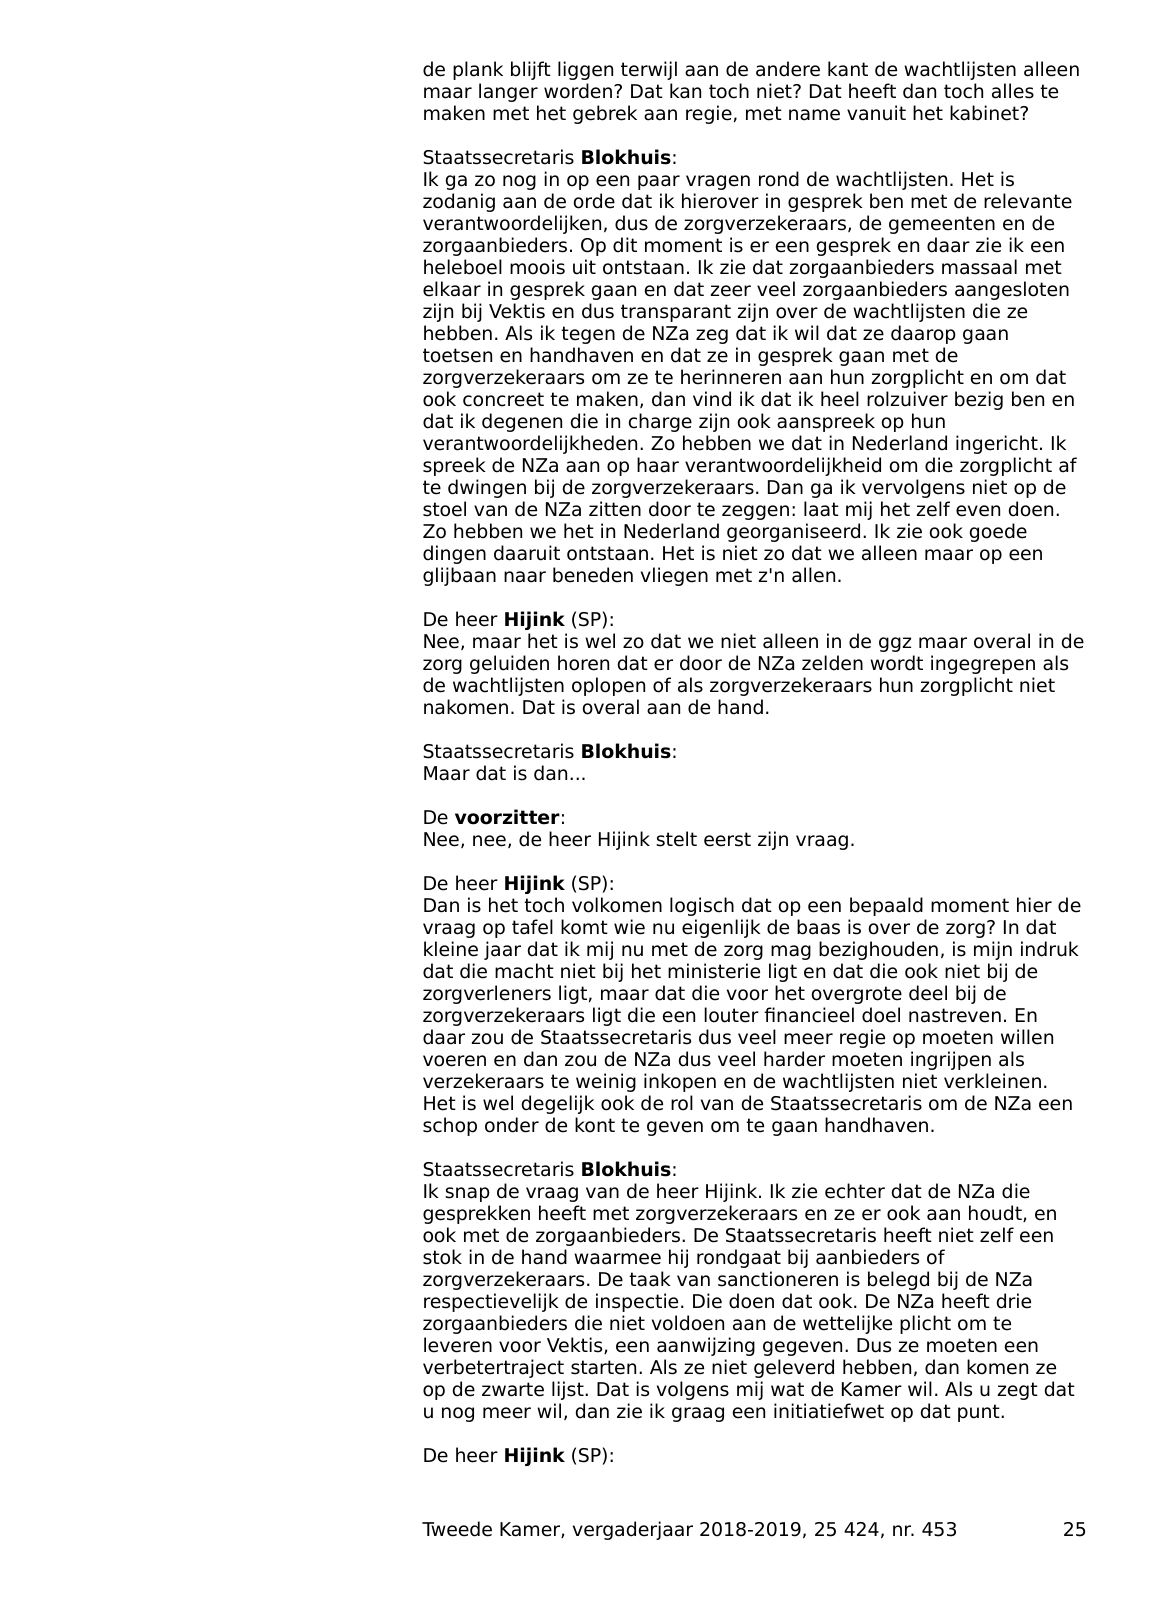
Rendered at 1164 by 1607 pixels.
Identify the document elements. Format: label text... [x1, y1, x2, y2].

text Ik ga zo nog in op een paar vragen rond de wachtlijsten. Het is zodanig aan de orde dat ik hierover in gesprek ben met de relevante verantwoordelijken, dus de zorgverzekeraars, de gemeenten en de zorgaanbieders. Op dit moment is er een gesprek en daar zie ik een heleboel moois uit ontstaan. Ik zie dat zorgaanbieders massaal met elkaar in gesprek gaan en dat zeer veel zorgaanbieders aangesloten zijn bij Vektis en dus transparant zijn over de wachtlijsten die ze hebben. Als ik tegen de NZa zeg dat ik wil dat ze daarop gaan toetsen en handhaven en dat ze in gesprek gaan met de zorgverzekeraars om ze te herinneren aan hun zorgplicht en om dat ook concreet te maken, dan vind ik dat ik heel rolzuiver bezig ben en dat ik degenen die in charge zijn ook aanspreek op hun verantwoordelijkheden. Zo hebben we dat in Nederland ingericht. Ik spreek de NZa aan op haar verantwoordelijkheid om die zorgplicht af te dwingen bij de zorgverzekeraars. Dan ga ik vervolgens niet op de stoel van de NZa zitten door te zeggen: laat mij het zelf even doen. Zo hebben we het in Nederland georganiseerd. Ik zie ook goede dingen daaruit ontstaan. Het is niet zo dat we alleen maar op een glijbaan naar beneden vliegen met z'n allen. [422, 169, 1087, 587]
text Staatssecretaris Blokhuis: [422, 1159, 1087, 1181]
text Nee, maar het is wel zo dat we niet alleen in de ggz maar overal in de zorg geluiden horen dat er door de NZa zelden wordt ingegrepen als de wachtlijsten oplopen of als zorgverzekeraars hun zorgplicht niet nakomen. Dat is overal aan de hand. [422, 631, 1087, 719]
text De voorzitter: [422, 807, 1087, 829]
text De heer Hijink (SP): [422, 873, 1087, 895]
text Maar dat is dan... [422, 763, 1087, 785]
text De heer Hijink (SP): [422, 1445, 1087, 1467]
text Nee, nee, de heer Hijink stelt eerst zijn vraag. [422, 829, 1087, 851]
text Dan is het toch volkomen logisch dat op een bepaald moment hier de vraag op tafel komt wie nu eigenlijk de baas is over de zorg? In dat kleine jaar dat ik mij nu met de zorg mag bezighouden, is mijn indruk dat die macht niet bij het ministerie ligt en dat die ook niet bij de zorgverleners ligt, maar dat die voor het overgrote deel bij de zorgverzekeraars ligt die een louter financieel doel nastreven. En daar zou de Staatssecretaris dus veel meer regie op moeten willen voeren en dan zou de NZa dus veel harder moeten ingrijpen als verzekeraars te weinig inkopen en de wachtlijsten niet verkleinen. Het is wel degelijk ook de rol van de Staatssecretaris om de NZa een schop onder de kont te geven om te gaan handhaven. [422, 895, 1087, 1137]
text de plank blijft liggen terwijl aan de andere kant de wachtlijsten alleen maar langer worden? Dat kan toch niet? Dat heeft dan toch alles te maken met het gebrek aan regie, met name vanuit het kabinet? [422, 59, 1087, 125]
text Staatssecretaris Blokhuis: [422, 741, 1087, 763]
text Ik snap de vraag van de heer Hijink. Ik zie echter dat de NZa die gesprekken heeft met zorgverzekeraars en ze er ook aan houdt, en ook met de zorgaanbieders. De Staatssecretaris heeft niet zelf een stok in de hand waarmee hij rondgaat bij aanbieders of zorgverzekeraars. De taak van sanctioneren is belegd bij de NZa respectievelijk de inspectie. Die doen dat ook. De NZa heeft drie zorgaanbieders die niet voldoen aan de wettelijke plicht om te leveren voor Vektis, een aanwijzing gegeven. Dus ze moeten een verbetertraject starten. Als ze niet geleverd hebben, dan komen ze op de zwarte lijst. Dat is volgens mij wat de Kamer wil. Als u zegt dat u nog meer wil, dan zie ik graag een initiatiefwet op dat punt. [422, 1181, 1087, 1423]
text Staatssecretaris Blokhuis: [422, 147, 1087, 169]
text De heer Hijink (SP): [422, 609, 1087, 631]
